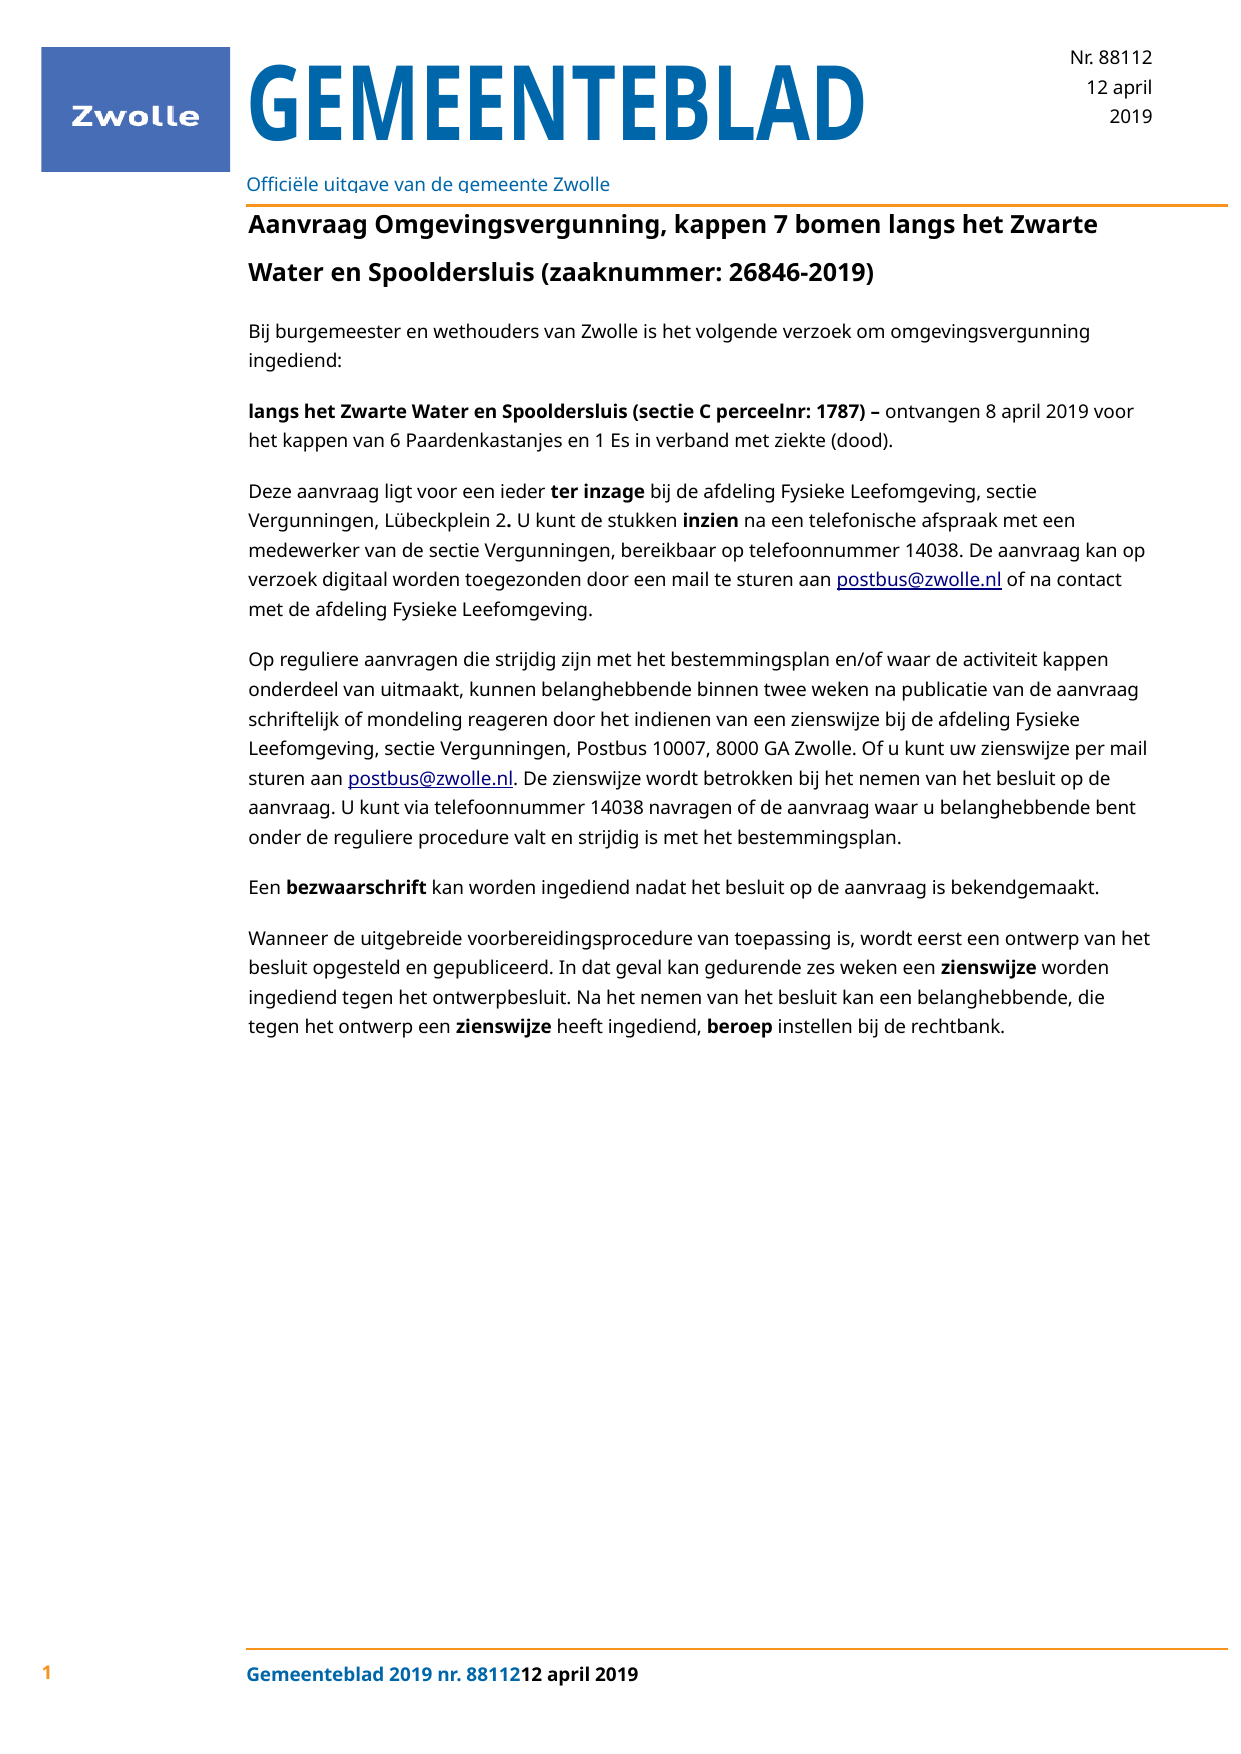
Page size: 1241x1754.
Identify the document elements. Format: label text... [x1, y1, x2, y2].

text Bij burgemeester en wethouders van Zwolle is het volgende verzoek om omgevingsvergunning ingediend: [248, 318, 1152, 373]
text Deze aanvraag ligt voor een ieder ter inzage bij de afdeling Fysieke Leefomgeving, sectie Vergunningen, Lübeckplein 2. U kunt de stukken inzien na een telefonische afspraak met een medewerker van de sectie Vergunningen, bereikbaar op telefoonnummer 14038. De aanvraag kan op verzoek digitaal worden toegezonden door een mail te sturen aan postbus@zwolle.nl of na contact met de afdeling Fysieke Leefomgeving. [248, 478, 1152, 622]
picture [41, 47, 231, 172]
text Aanvraag Omgevingsvergunning, kappen 7 bomen langs het Zwarte Water en Spooldersluis (zaaknummer: 26846-2019) [248, 207, 1152, 288]
text Wanneer de uitgebreide voorbereidingsprocedure van toepassing is, wordt eerst een ontwerp van het besluit opgesteld en gepubliceerd. In dat geval kan gedurende zes weken een zienswijze worden ingediend tegen het ontwerpbesluit. Na het nemen van het besluit kan een belanghebbende, die tegen het ontwerp een zienswijze heeft ingediend, beroep instellen bij de rechtbank. [248, 925, 1152, 1039]
text langs het Zwarte Water en Spooldersluis (sectie C perceelnr: 1787) – ontvangen 8 april 2019 voor het kappen van 6 Paardenkastanjes en 1 Es in verband met ziekte (dood). [248, 398, 1152, 453]
text Een bezwaarschrift kan worden ingediend nadat het besluit op de aanvraag is bekendgemaakt. [248, 874, 1152, 900]
text Op reguliere aanvragen die strijdig zijn met het bestemmingsplan en/of waar de activiteit kappen onderdeel van uitmaakt, kunnen belanghebbende binnen twee weken na publicatie van de aanvraag schriftelijk of mondeling reageren door het indienen van een zienswijze bij de afdeling Fysieke Leefomgeving, sectie Vergunningen, Postbus 10007, 8000 GA Zwolle. Of u kunt uw zienswijze per mail sturen aan postbus@zwolle.nl. De zienswijze wordt betrokken bij het nemen van het besluit op de aanvraag. U kunt via telefoonnummer 14038 navragen of de aanvraag waar u belanghebbende bent onder de reguliere procedure valt en strijdig is met het bestemmingsplan. [248, 647, 1152, 850]
